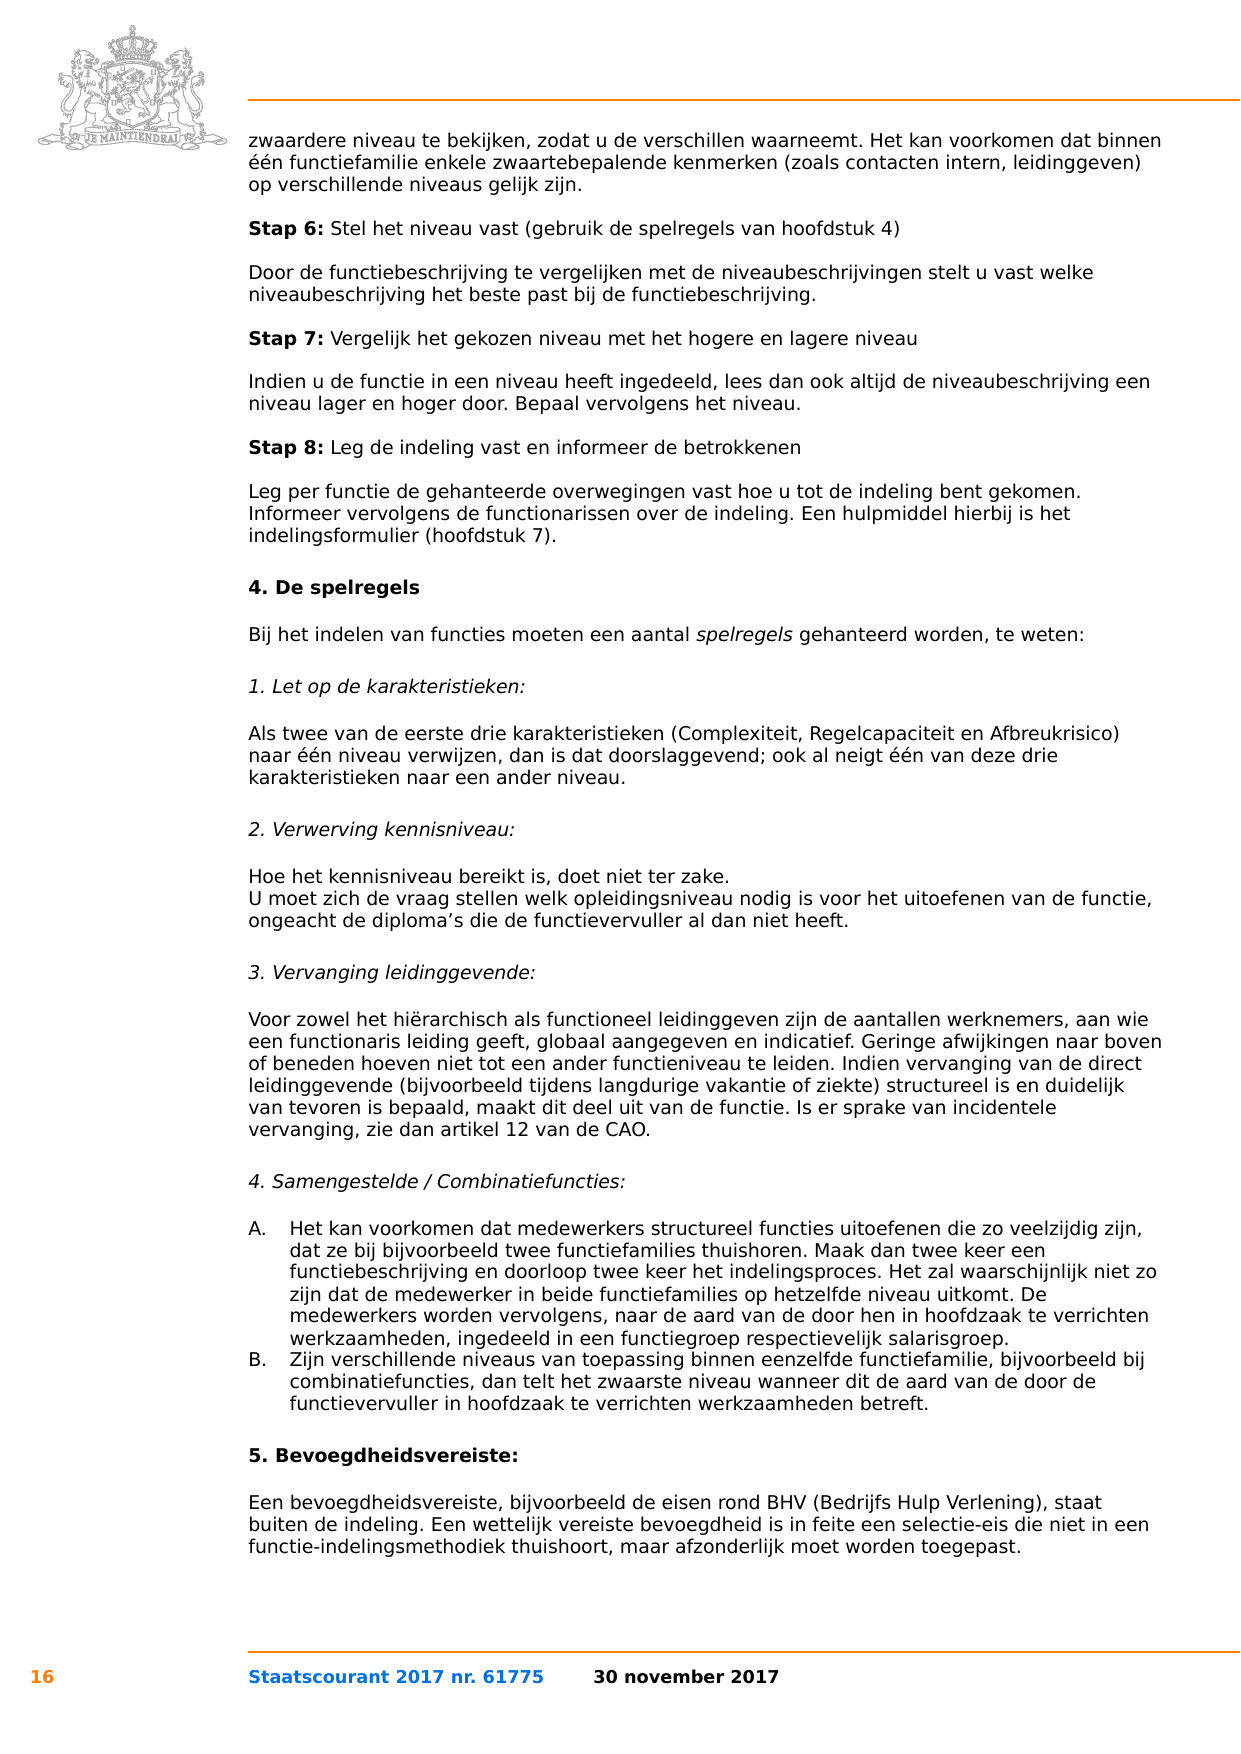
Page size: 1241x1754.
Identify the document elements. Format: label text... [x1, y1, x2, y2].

text Door de functiebeschrijving te vergelijken met de niveaubeschrijvingen stelt u vast welke niveaubeschrijving het beste past bij de functiebeschrijving. [248, 262, 1163, 306]
text Stap 8: Leg de indeling vast en informeer de betrokkenen [248, 437, 1163, 459]
text zwaardere niveau te bekijken, zodat u de verschillen waarneemt. Het kan voorkomen dat binnen één functiefamilie enkele zwaartebepalende kenmerken (zoals contacten intern, leidinggeven) op verschillende niveaus gelijk zijn. [248, 130, 1163, 196]
text Stap 6: Stel het niveau vast (gebruik de spelregels van hoofdstuk 4) [248, 218, 1163, 240]
subtitle 1. Let op de karakteristieken: [248, 676, 1163, 698]
text A. Het kan voorkomen dat medewerkers structureel functies uitoefenen die zo veelzijdig zijn, dat ze bij bijvoorbeeld twee functiefamilies thuishoren. Maak dan twee keer een functiebeschrijving en doorloop twee keer het indelingsproces. Het zal waarschijnlijk niet zo zijn dat de medewerker in beide functiefamilies op hetzelfde niveau uitkomt. De medewerkers worden vervolgens, naar de aard van de door hen in hoofdzaak te verrichten werkzaamheden, ingedeeld in een functiegroep respectievelijk salarisgroep. [248, 1217, 1163, 1349]
text B. Zijn verschillende niveaus van toepassing binnen eenzelfde functiefamilie, bijvoorbeeld bij combinatiefuncties, dan telt het zwaarste niveau wanneer dit de aard van de door de functievervuller in hoofdzaak te verrichten werkzaamheden betreft. [248, 1349, 1163, 1415]
text U moet zich de vraag stellen welk opleidingsniveau nodig is voor het uitoefenen van de functie, ongeacht de diploma’s die de functievervuller al dan niet heeft. [248, 888, 1163, 932]
subtitle 3. Vervanging leidinggevende: [248, 962, 1163, 984]
text Leg per functie de gehanteerde overwegingen vast hoe u tot de indeling bent gekomen. Informeer vervolgens de functionarissen over de indeling. Een hulpmiddel hierbij is het indelingsformulier (hoofdstuk 7). [248, 481, 1163, 547]
subtitle 5. Bevoegdheidsvereiste: [248, 1445, 1163, 1467]
subtitle 2. Verwerving kennisniveau: [248, 819, 1163, 841]
text Indien u de functie in een niveau heeft ingedeeld, lees dan ook altijd de niveaubeschrijving een niveau lager en hoger door. Bepaal vervolgens het niveau. [248, 371, 1163, 415]
text Hoe het kennisniveau bereikt is, doet niet ter zake. [248, 866, 1163, 888]
subtitle 4. De spelregels [248, 577, 1163, 599]
text Bij het indelen van functies moeten een aantal spelregels gehanteerd worden, te weten: [248, 624, 1163, 646]
text Stap 7: Vergelijk het gekozen niveau met het hogere en lagere niveau [248, 327, 1163, 349]
text Voor zowel het hiërarchisch als functioneel leidinggeven zijn de aantallen werknemers, aan wie een functionaris leiding geeft, globaal aangegeven en indicatief. Geringe afwijkingen naar boven of beneden hoeven niet tot een ander functieniveau te leiden. Indien vervanging van de direct leidinggevende (bijvoorbeeld tijdens langdurige vakantie of ziekte) structureel is en duidelijk van tevoren is bepaald, maakt dit deel uit van de functie. Is er sprake van incidentele vervanging, zie dan artikel 12 van de CAO. [248, 1009, 1163, 1141]
text Als twee van de eerste drie karakteristieken (Complexiteit, Regelcapaciteit en Afbreukrisico) naar één niveau verwijzen, dan is dat doorslaggevend; ook al neigt één van deze drie karakteristieken naar een ander niveau. [248, 723, 1163, 789]
picture [38, 25, 227, 150]
subtitle 4. Samengestelde / Combinatiefuncties: [248, 1171, 1163, 1192]
text Een bevoegdheidsvereiste, bijvoorbeeld de eisen rond BHV (Bedrijfs Hulp Verlening), staat buiten de indeling. Een wettelijk vereiste bevoegdheid is in feite een selectie-eis die niet in een functie-indelingsmethodiek thuishoort, maar afzonderlijk moet worden toegepast. [248, 1492, 1163, 1558]
